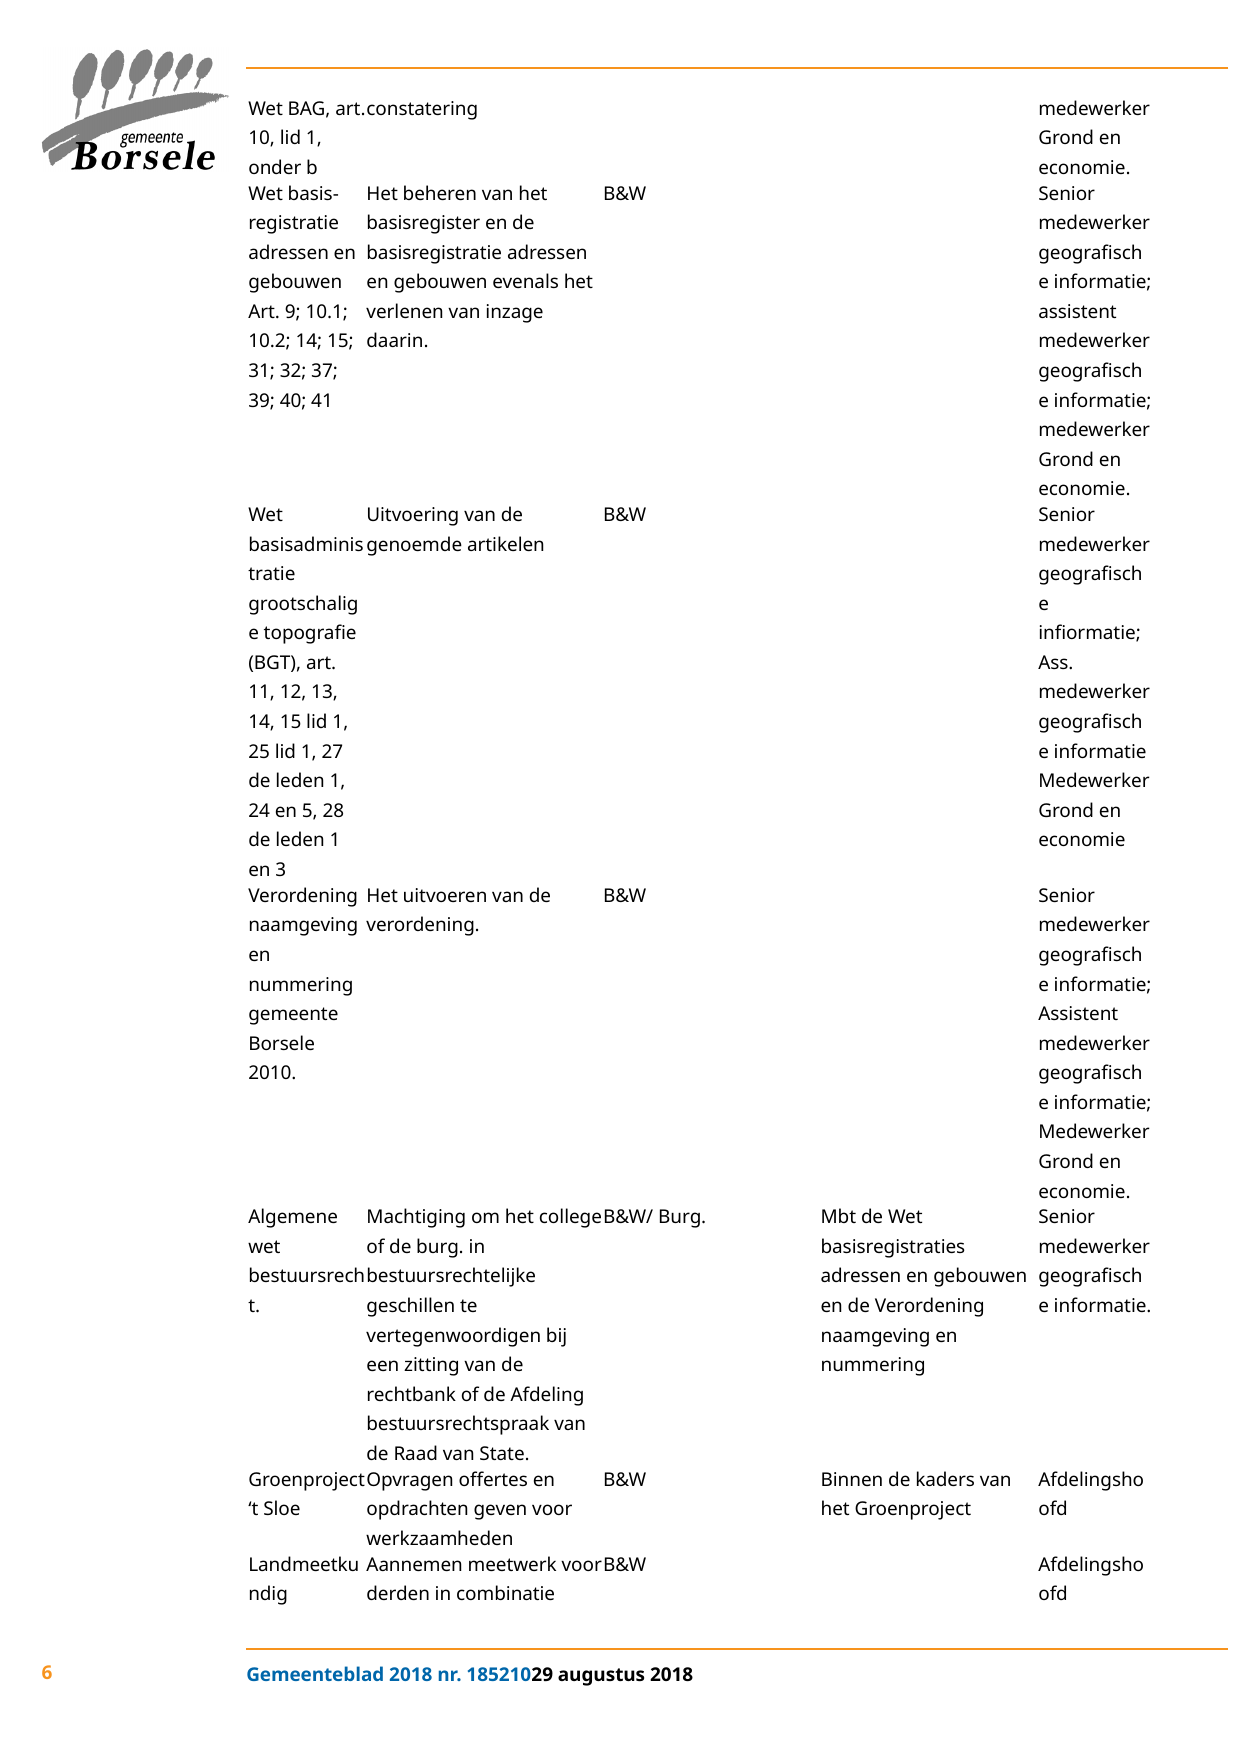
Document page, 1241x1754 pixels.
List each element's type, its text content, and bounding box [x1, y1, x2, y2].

table_cell medewerker Grond en economie. [1038, 95, 1152, 180]
table_cell [603, 95, 820, 180]
table_cell B&W [603, 1466, 820, 1551]
table_cell Algemene wet bestuursrecht. [248, 1204, 366, 1466]
table_cell [820, 1551, 1038, 1606]
table_cell Wet basis- registratie adressen en gebouwen Art. 9; 10.1; 10.2; 14; 15; 31; 32; 37; 39; 40; 41 [248, 180, 366, 501]
table_cell B&W [603, 501, 820, 882]
table_cell B&W [603, 180, 820, 501]
table_cell Het uitvoeren van de verordening. [366, 882, 603, 1203]
table_cell B&W/ Burg. [603, 1204, 820, 1466]
table_cell Senior medewerker geografische informatie; assistent medewerker geografische informatie; medewerker Grond en economie. [1038, 180, 1152, 501]
table_cell B&W [603, 1551, 820, 1606]
table_cell Afdelingshoofd [1038, 1466, 1152, 1551]
table_cell Opvragen offertes en opdrachten geven voor werkzaamheden [366, 1466, 603, 1551]
table_cell [820, 882, 1038, 1203]
table_cell Machtiging om het college of de burg. in bestuursrechtelijke geschillen te vertegenwoordigen bij een zitting van de rechtbank of de Afdeling bestuursrechtspraak van de Raad van State. [366, 1204, 603, 1466]
table_cell Mbt de Wet basisregistraties adressen en gebouwen en de Verordening naamgeving en nummering [820, 1204, 1038, 1466]
picture [41, 47, 231, 172]
table_cell Senior medewerker geografische informatie. [1038, 1204, 1152, 1466]
table_cell Landmeetkundig [248, 1551, 366, 1606]
table_cell Senior medewerker geografische informatie; Assistent medewerker geografische informatie; Medewerker Grond en economie. [1038, 882, 1152, 1203]
table_cell [820, 501, 1038, 882]
table_cell Verordening naamgeving en nummering gemeente Borsele 2010. [248, 882, 366, 1203]
table_cell Het beheren van het basisregister en de basisregistratie adressen en gebouwen evenals het verlenen van inzage daarin. [366, 180, 603, 501]
table_cell Wet basisadministratie grootschalige topografie (BGT), art. 11, 12, 13, 14, 15 lid 1, 25 lid 1, 27 de leden 1, 24 en 5, 28 de leden 1 en 3 [248, 501, 366, 882]
table_cell constatering [366, 95, 603, 180]
table_cell Uitvoering van de genoemde artikelen [366, 501, 603, 882]
table_cell Groenproject ‘t Sloe [248, 1466, 366, 1551]
table_cell Wet BAG, art. 10, lid 1, onder b [248, 95, 366, 180]
table_cell Aannemen meetwerk voor derden in combinatie [366, 1551, 603, 1606]
table_cell [820, 180, 1038, 501]
table_cell Binnen de kaders van het Groenproject [820, 1466, 1038, 1551]
table_cell [820, 95, 1038, 180]
table_cell B&W [603, 882, 820, 1203]
table_cell Senior medewerker geografische infiormatie; Ass. medewerker geografische informatie Medewerker Grond en economie [1038, 501, 1152, 882]
table_cell Afdelingshoofd [1038, 1551, 1152, 1606]
